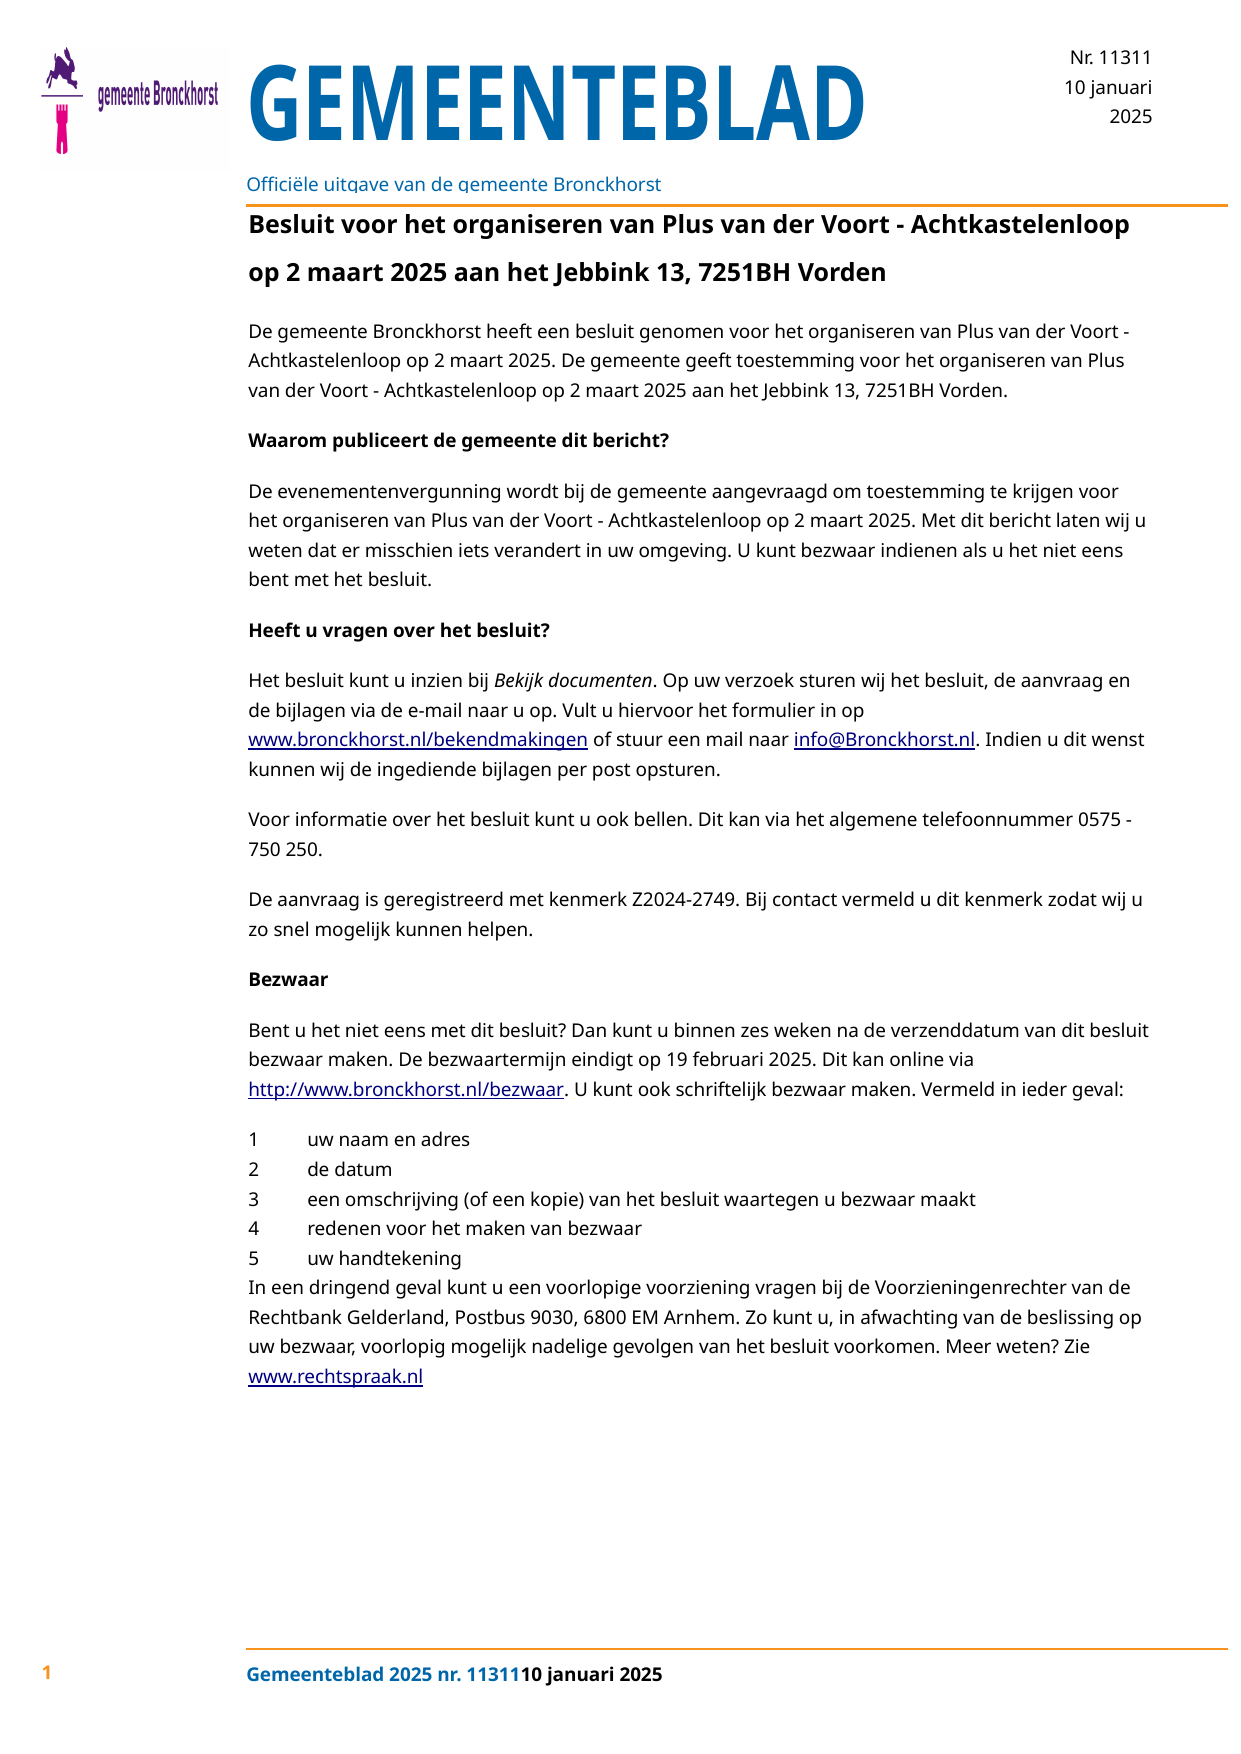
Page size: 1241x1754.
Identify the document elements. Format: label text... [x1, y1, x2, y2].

text Het besluit kunt u inzien bij Bekijk documenten. Op uw verzoek sturen wij het besluit, de aanvraag en de bijlagen via de e-mail naar u op. Vult u hiervoor het formulier in op www.bronckhorst.nl/bekendmakingen of stuur een mail naar info@Bronckhorst.nl. Indien u dit wenst kunnen wij de ingediende bijlagen per post opsturen. [248, 667, 1152, 782]
text Bezwaar [248, 967, 1152, 992]
list uw handtekening [248, 1245, 1152, 1271]
text Heeft u vragen over het besluit? [248, 617, 1152, 643]
text Bent u het niet eens met dit besluit? Dan kunt u binnen zes weken na de verzenddatum van dit besluit bezwaar maken. De bezwaartermijn eindigt op 19 februari 2025. Dit kan online via http://www.bronckhorst.nl/bezwaar. U kunt ook schriftelijk bezwaar maken. Vermeld in ieder geval: [248, 1017, 1152, 1102]
text In een dringend geval kunt u een voorlopige voorziening vragen bij de Voorzieningenrechter van de Rechtbank Gelderland, Postbus 9030, 6800 EM Arnhem. Zo kunt u, in afwachting van de beslissing op uw bezwaar, voorlopig mogelijk nadelige gevolgen van het besluit voorkomen. Meer weten? Zie www.rechtspraak.nl [248, 1274, 1152, 1389]
text De evenementenvergunning wordt bij de gemeente aangevraagd om toestemming te krijgen voor het organiseren van Plus van der Voort - Achtkastelenloop op 2 maart 2025. Met dit bericht laten wij u weten dat er misschien iets verandert in uw omgeving. U kunt bezwaar indienen als u het niet eens bent met het besluit. [248, 478, 1152, 592]
text Voor informatie over het besluit kunt u ook bellen. Dit kan via het algemene telefoonnummer 0575 - 750 250. [248, 807, 1152, 862]
picture [41, 47, 231, 172]
text Waarom publiceert de gemeente dit bericht? [248, 427, 1152, 453]
list redenen voor het maken van bezwaar [248, 1215, 1152, 1241]
text De aanvraag is geregistreerd met kenmerk Z2024-2749. Bij contact vermeld u dit kenmerk zodat wij u zo snel mogelijk kunnen helpen. [248, 887, 1152, 942]
text De gemeente Bronckhorst heeft een besluit genomen voor het organiseren van Plus van der Voort - Achtkastelenloop op 2 maart 2025. De gemeente geeft toestemming voor het organiseren van Plus van der Voort - Achtkastelenloop op 2 maart 2025 aan het Jebbink 13, 7251BH Vorden. [248, 318, 1152, 403]
list de datum [248, 1156, 1152, 1182]
text Besluit voor het organiseren van Plus van der Voort - Achtkastelenloop op 2 maart 2025 aan het Jebbink 13, 7251BH Vorden [248, 207, 1152, 288]
list uw naam en adres [248, 1127, 1152, 1152]
list een omschrijving (of een kopie) van het besluit waartegen u bezwaar maakt [248, 1186, 1152, 1212]
